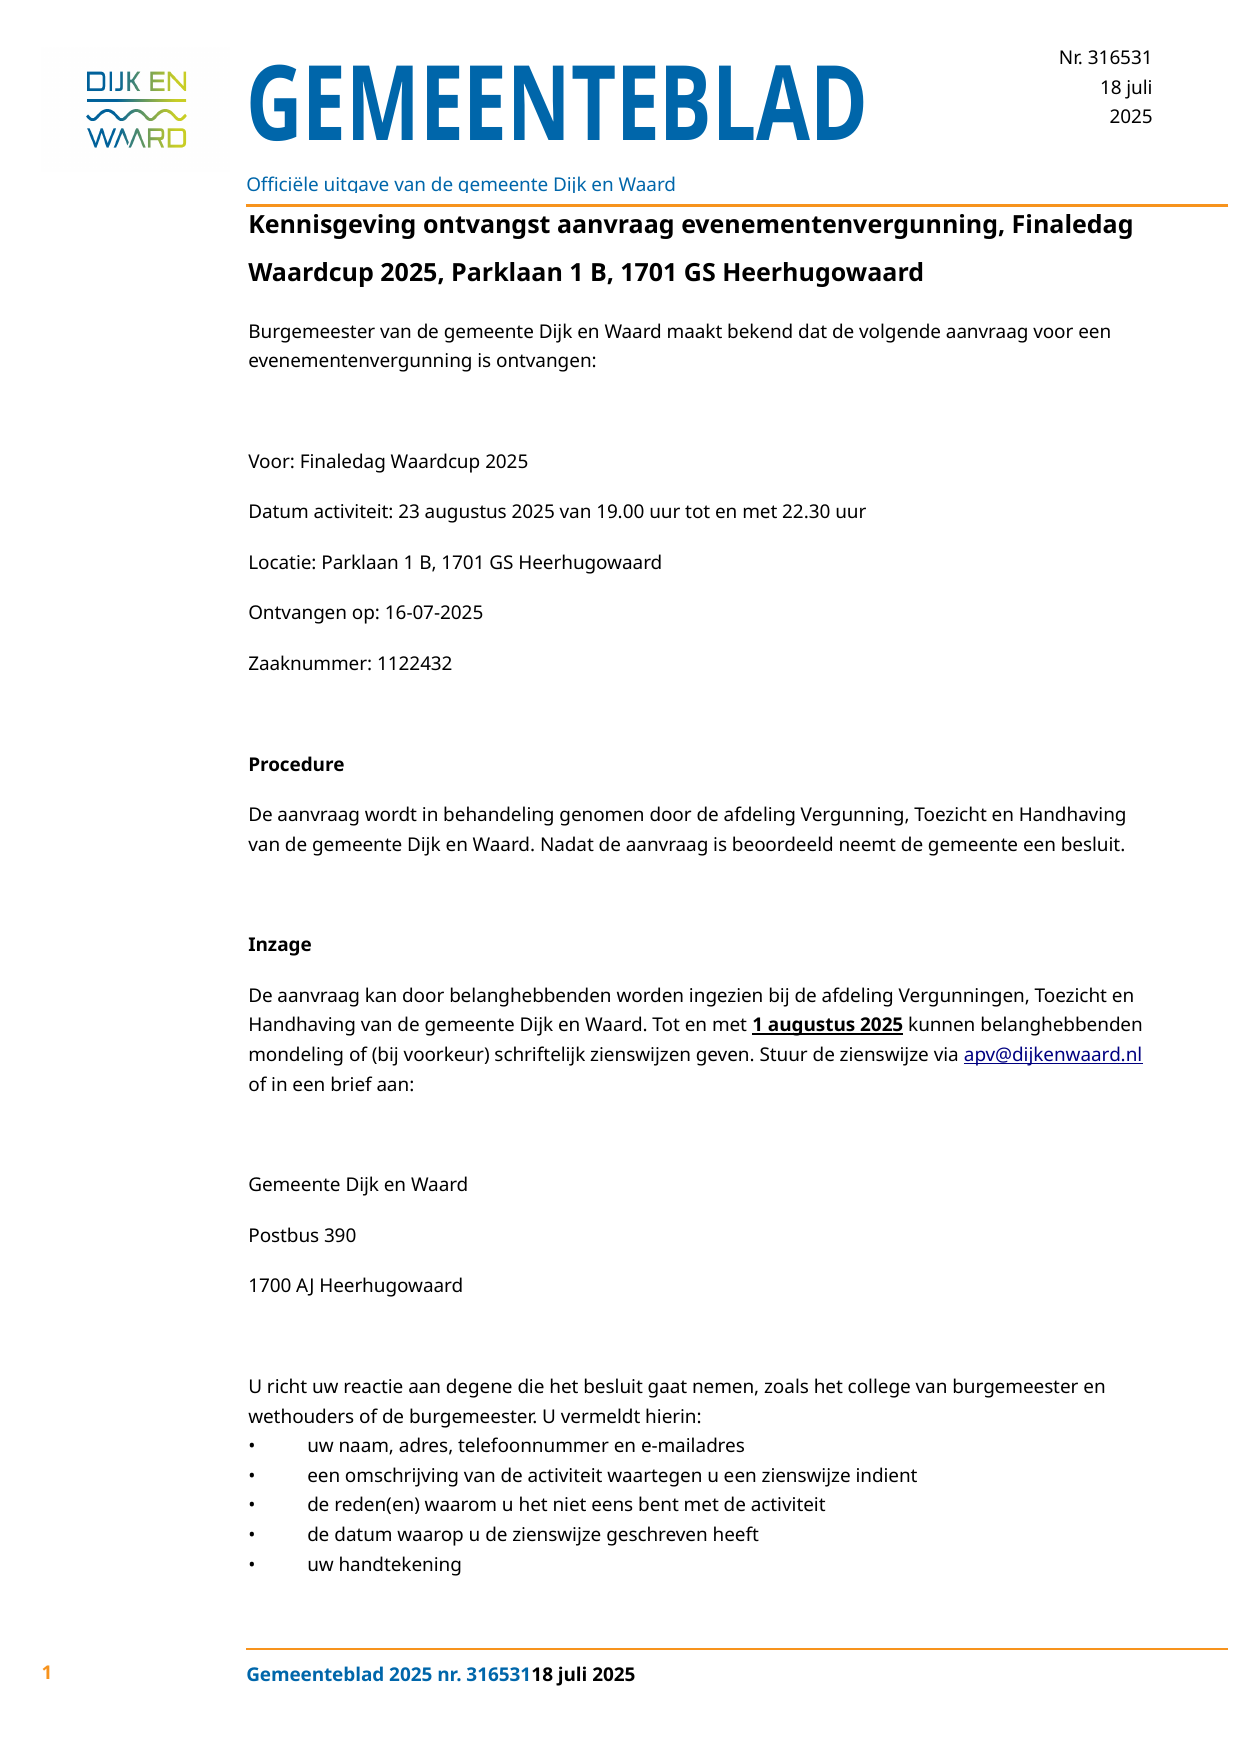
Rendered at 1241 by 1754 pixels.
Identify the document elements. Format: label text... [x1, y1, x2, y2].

picture [41, 47, 231, 172]
text 1700 AJ Heerhugowaard [248, 1272, 1152, 1298]
list uw naam, adres, telefoonnummer en e-mailadres [248, 1432, 1152, 1458]
text De aanvraag kan door belanghebbenden worden ingezien bij de afdeling Vergunningen, Toezicht en Handhaving van de gemeente Dijk en Waard. Tot en met 1 augustus 2025 kunnen belanghebbenden mondeling of (bij voorkeur) schriftelijk zienswijzen geven. Stuur de zienswijze via apv@dijkenwaard.nl of in een brief aan: [248, 982, 1152, 1097]
text Zaaknummer: 1122432 [248, 650, 1152, 676]
text Datum activiteit: 23 augustus 2025 van 19.00 uur tot en met 22.30 uur [248, 499, 1152, 524]
text Kennisgeving ontvangst aanvraag evenementenvergunning, Finaledag Waardcup 2025, Parklaan 1 B, 1701 GS Heerhugowaard [248, 207, 1152, 288]
text Voor: Finaledag Waardcup 2025 [248, 448, 1152, 474]
text De aanvraag wordt in behandeling genomen door de afdeling Vergunning, Toezicht en Handhaving van de gemeente Dijk en Waard. Nadat de aanvraag is beoordeeld neemt de gemeente een besluit. [248, 801, 1152, 857]
list de datum waarop u de zienswijze geschreven heeft [248, 1521, 1152, 1547]
text Postbus 390 [248, 1222, 1152, 1248]
text Gemeente Dijk en Waard [248, 1172, 1152, 1197]
list een omschrijving van de activiteit waartegen u een zienswijze indient [248, 1462, 1152, 1488]
text Procedure [248, 751, 1152, 777]
text Ontvangen op: 16-07-2025 [248, 599, 1152, 625]
text Burgemeester van de gemeente Dijk en Waard maakt bekend dat de volgende aanvraag voor een evenementenvergunning is ontvangen: [248, 318, 1152, 373]
list de reden(en) waarom u het niet eens bent met de activiteit [248, 1492, 1152, 1517]
text Inzage [248, 932, 1152, 957]
list uw handtekening [248, 1551, 1152, 1577]
text Locatie: Parklaan 1 B, 1701 GS Heerhugowaard [248, 549, 1152, 575]
text U richt uw reactie aan degene die het besluit gaat nemen, zoals het college van burgemeester en wethouders of de burgemeester. U vermeldt hierin: [248, 1373, 1152, 1429]
